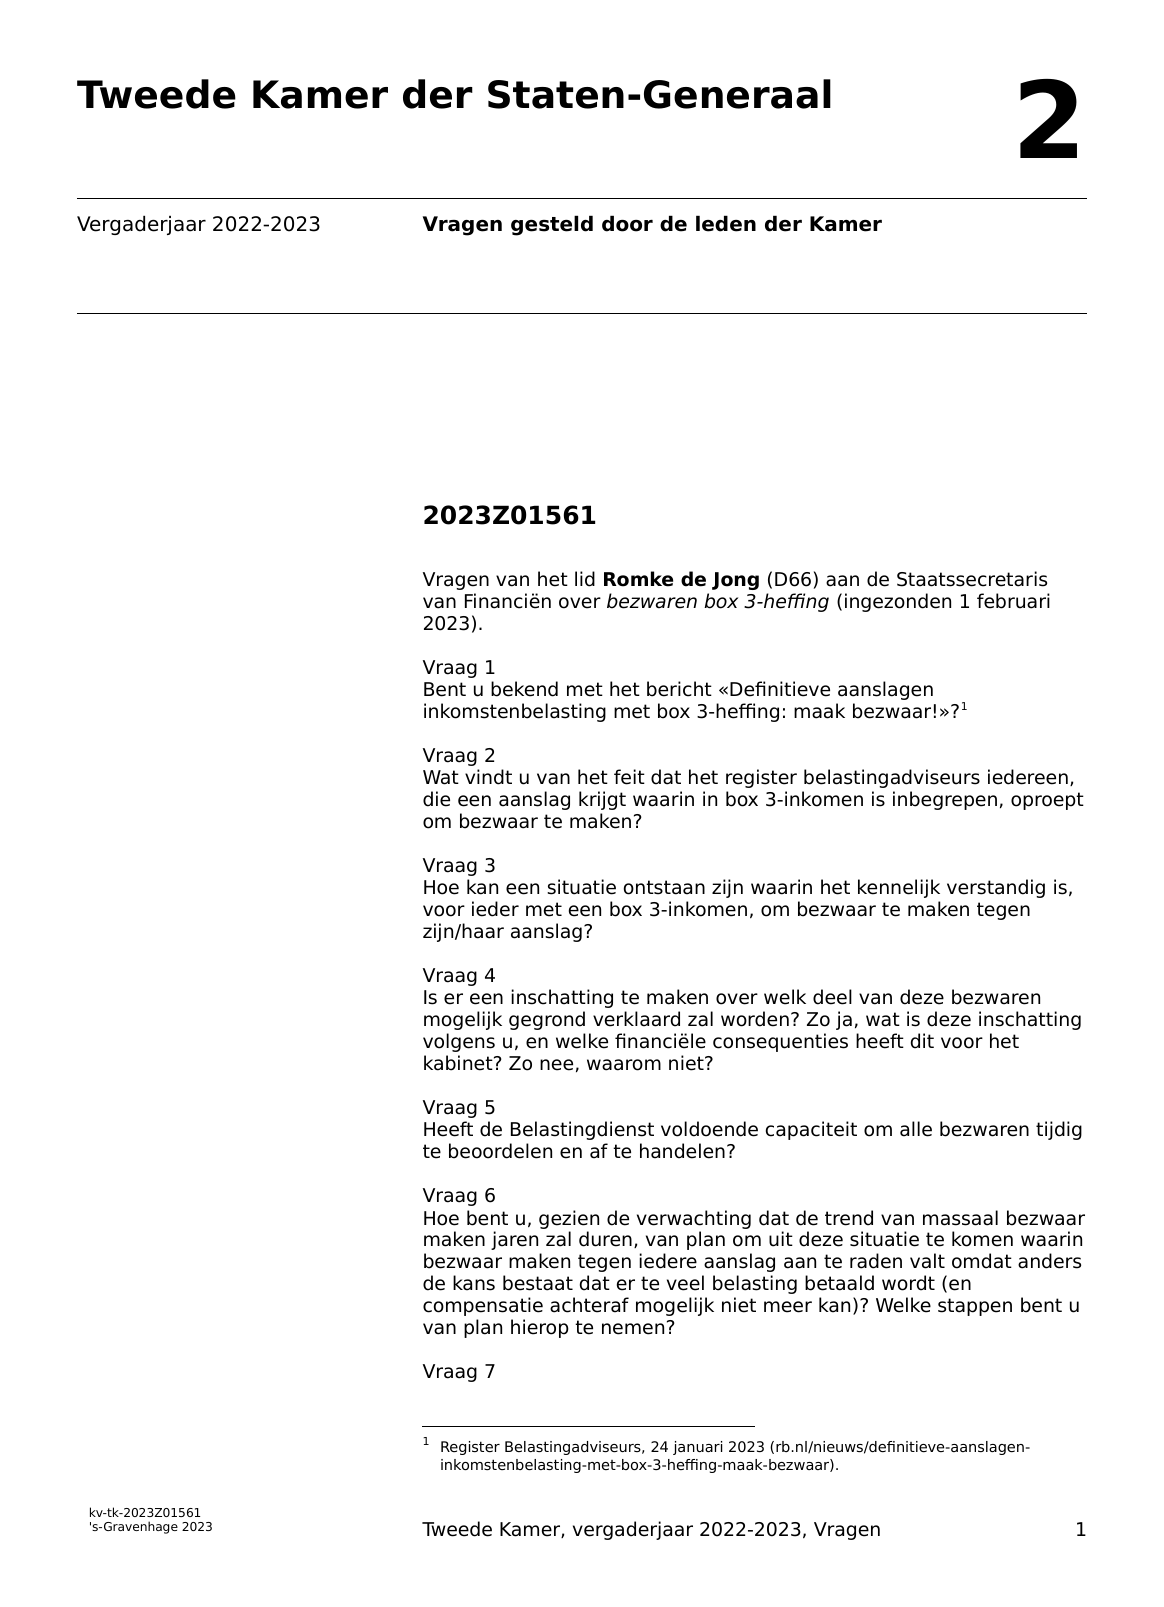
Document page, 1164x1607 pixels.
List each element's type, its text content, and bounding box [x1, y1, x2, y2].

text Heeft de Belastingdienst voldoende capaciteit om alle bezwaren tijdig te beoordelen en af te handelen? [422, 1119, 1087, 1163]
text Vraag 6 [422, 1185, 1087, 1207]
text 2023Z01561 [422, 501, 1087, 531]
text Vraag 4 [422, 965, 1087, 987]
table_cell Vragen gesteld door de leden der Kamer [422, 199, 1087, 313]
text Is er een inschatting te maken over welk deel van deze bezwaren mogelijk gegrond verklaard zal worden? Zo ja, wat is deze inschatting volgens u, en welke financiële consequenties heeft dit voor het kabinet? Zo nee, waarom niet? [422, 987, 1087, 1075]
text Bent u bekend met het bericht «Definitieve aanslagen inkomstenbelasting met box 3-heffing: maak bezwaar!»? [422, 679, 1087, 723]
text Vraag 3 [422, 855, 1087, 877]
text Vragen van het lid Romke de Jong (D66) aan de Staatssecretaris van Financiën over bezwaren box 3-heffing (ingezonden 1 februari 2023). [422, 569, 1087, 635]
text Hoe kan een situatie ontstaan zijn waarin het kennelijk verstandig is, voor ieder met een box 3-inkomen, om bezwaar te maken tegen zijn/haar aanslag? [422, 877, 1087, 943]
text Register Belastingadviseurs, 24 januari 2023 (rb.nl/nieuws/definitieve-aanslagen-inkomstenbelasting-met-box-3-heffing-maak-bezwaar). [422, 1435, 1087, 1474]
table_cell Vergaderjaar 2022-2023 [77, 199, 422, 313]
text Hoe bent u, gezien de verwachting dat de trend van massaal bezwaar maken jaren zal duren, van plan om uit deze situatie te komen waarin bezwaar maken tegen iedere aanslag aan te raden valt omdat anders de kans bestaat dat er te veel belasting betaald wordt (en compensatie achteraf mogelijk niet meer kan)? Welke stappen bent u van plan hierop te nemen? [422, 1207, 1087, 1339]
text Wat vindt u van het feit dat het register belastingadviseurs iedereen, die een aanslag krijgt waarin in box 3-inkomen is inbegrepen, oproept om bezwaar te maken? [422, 767, 1087, 833]
text 's-Gravenhage 2023 [88, 1520, 323, 1534]
table_header 2 [886, 59, 1087, 198]
text Vraag 2 [422, 745, 1087, 767]
text Vraag 5 [422, 1097, 1087, 1119]
text Vraag 1 [422, 657, 1087, 679]
table_header Tweede Kamer der Staten-Generaal [77, 59, 886, 198]
text Vraag 7 [422, 1361, 1087, 1383]
text kv-tk-2023Z01561 [88, 1506, 323, 1520]
